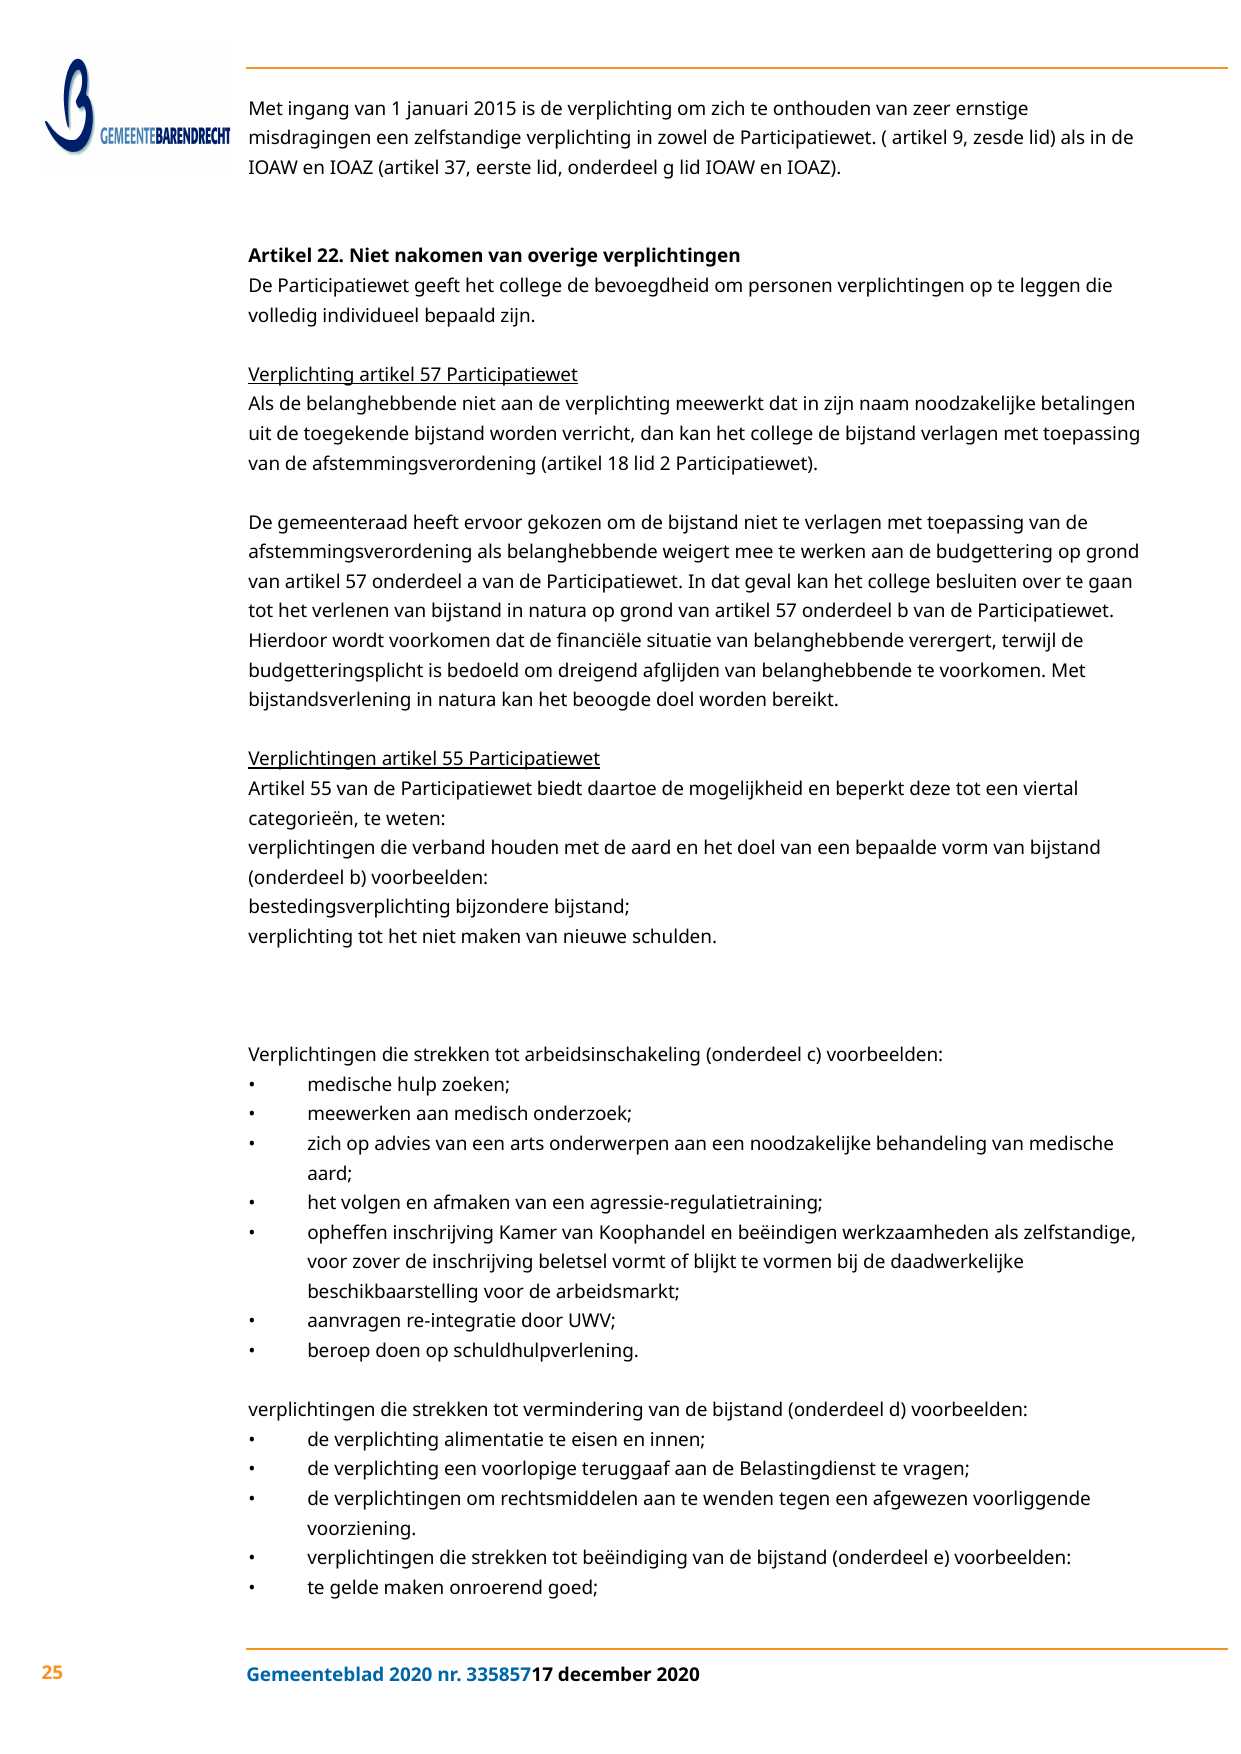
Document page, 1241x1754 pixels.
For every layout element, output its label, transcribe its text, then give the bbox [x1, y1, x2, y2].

text Verplichtingen artikel 55 Participatiewet [248, 746, 1152, 771]
text De gemeenteraad heeft ervoor gekozen om de bijstand niet te verlagen met toepassing van de afstemmingsverordening als belanghebbende weigert mee te werken aan de budgettering op grond van artikel 57 onderdeel a van de Participatiewet. In dat geval kan het college besluiten over te gaan tot het verlenen van bijstand in natura op grond van artikel 57 onderdeel b van de Participatiewet. Hierdoor wordt voorkomen dat de financiële situatie van belanghebbende verergert, terwijl de budgetteringsplicht is bedoeld om dreigend afglijden van belanghebbende te voorkomen. Met bijstandsverlening in natura kan het beoogde doel worden bereikt. [248, 509, 1152, 712]
list opheffen inschrijving Kamer van Koophandel en beëindigen werkzaamheden als zelfstandige, voor zover de inschrijving beletsel vormt of blijkt te vormen bij de daadwerkelijke beschikbaarstelling voor de arbeidsmarkt; [248, 1219, 1152, 1304]
text verplichtingen die strekken tot vermindering van de bijstand (onderdeel d) voorbeelden: [248, 1396, 1152, 1422]
list te gelde maken onroerend goed; [248, 1574, 1152, 1600]
list aanvragen re-integratie door UWV; [248, 1308, 1152, 1333]
text Artikel 22. Niet nakomen van overige verplichtingen [248, 243, 1152, 268]
text bestedingsverplichting bijzondere bijstand; [248, 893, 1152, 919]
text verplichtingen die verband houden met de aard en het doel van een bepaalde vorm van bijstand (onderdeel b) voorbeelden: [248, 834, 1152, 890]
list de verplichting alimentatie te eisen en innen; [248, 1426, 1152, 1452]
list zich op advies van een arts onderwerpen aan een noodzakelijke behandeling van medische aard; [248, 1130, 1152, 1186]
list het volgen en afmaken van een agressie-regulatietraining; [248, 1189, 1152, 1215]
picture [41, 47, 231, 172]
list medische hulp zoeken; [248, 1071, 1152, 1097]
text Verplichting artikel 57 Participatiewet [248, 361, 1152, 387]
list beroep doen op schuldhulpverlening. [248, 1337, 1152, 1363]
text verplichting tot het niet maken van nieuwe schulden. [248, 923, 1152, 949]
list verplichtingen die strekken tot beëindiging van de bijstand (onderdeel e) voorbeelden: [248, 1544, 1152, 1570]
text De Participatiewet geeft het college de bevoegdheid om personen verplichtingen op te leggen die volledig individueel bepaald zijn. [248, 272, 1152, 328]
text Artikel 55 van de Participatiewet biedt daartoe de mogelijkheid en beperkt deze tot een viertal categorieën, te weten: [248, 775, 1152, 831]
text Met ingang van 1 januari 2015 is de verplichting om zich te onthouden van zeer ernstige misdragingen een zelfstandige verplichting in zowel de Participatiewet. ( artikel 9, zesde lid) als in de IOAW en IOAZ (artikel 37, eerste lid, onderdeel g lid IOAW en IOAZ). [248, 95, 1152, 180]
text Als de belanghebbende niet aan de verplichting meewerkt dat in zijn naam noodzakelijke betalingen uit de toegekende bijstand worden verricht, dan kan het college de bijstand verlagen met toepassing van de afstemmingsverordening (artikel 18 lid 2 Participatiewet). [248, 391, 1152, 476]
list meewerken aan medisch onderzoek; [248, 1101, 1152, 1126]
list de verplichtingen om rechtsmiddelen aan te wenden tegen een afgewezen voorliggende voorziening. [248, 1485, 1152, 1541]
text Verplichtingen die strekken tot arbeidsinschakeling (onderdeel c) voorbeelden: [248, 1041, 1152, 1067]
list de verplichting een voorlopige teruggaaf aan de Belastingdienst te vragen; [248, 1456, 1152, 1481]
